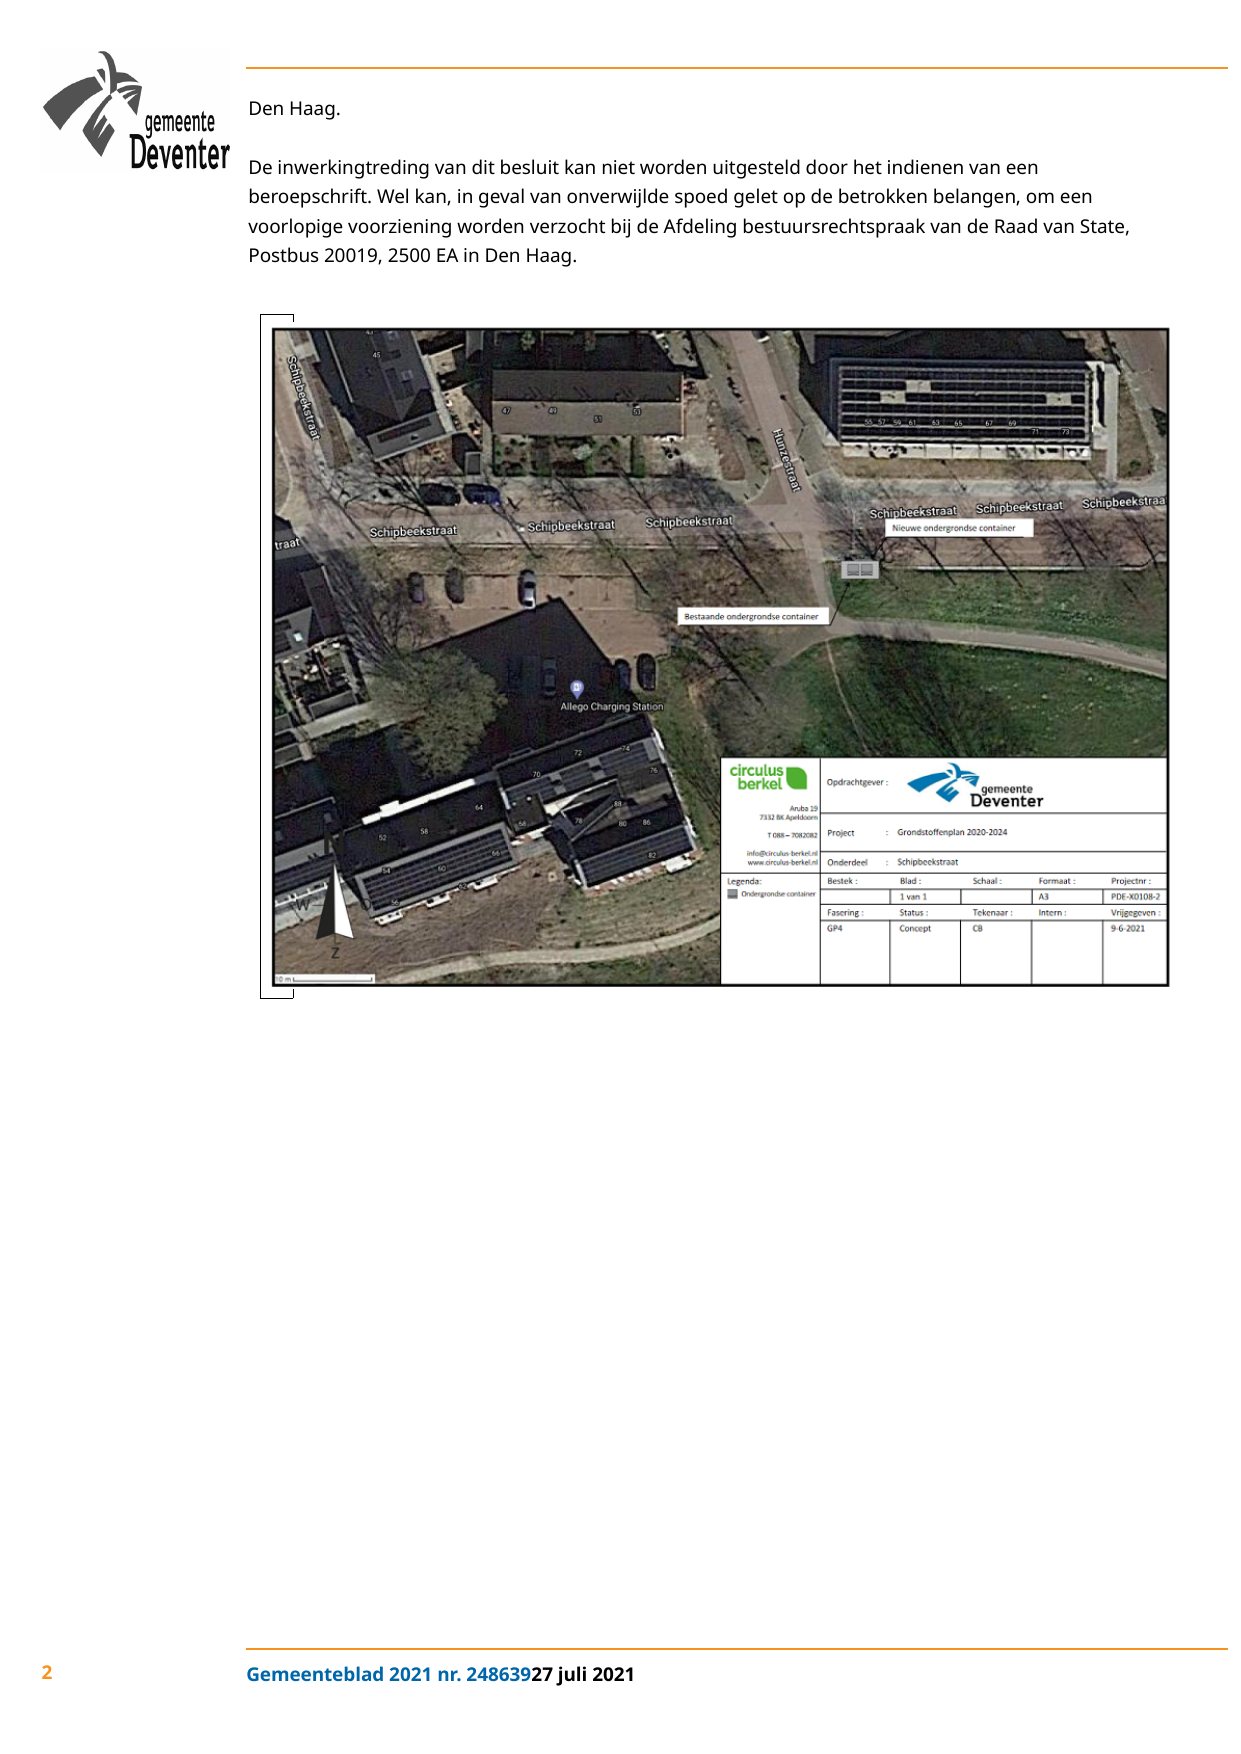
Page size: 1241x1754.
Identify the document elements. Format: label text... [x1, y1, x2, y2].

text De inwerkingtreding van dit besluit kan niet worden uitgesteld door het indienen van een beroepschrift. Wel kan, in geval van onverwijlde spoed gelet op de betrokken belangen, om een voorlopige voorziening worden verzocht bij de Afdeling bestuursrechtspraak van de Raad van State, Postbus 20019, 2500 EA in Den Haag. [248, 154, 1152, 268]
picture [41, 47, 231, 172]
picture [268, 322, 1173, 989]
text Den Haag. [248, 95, 1152, 121]
